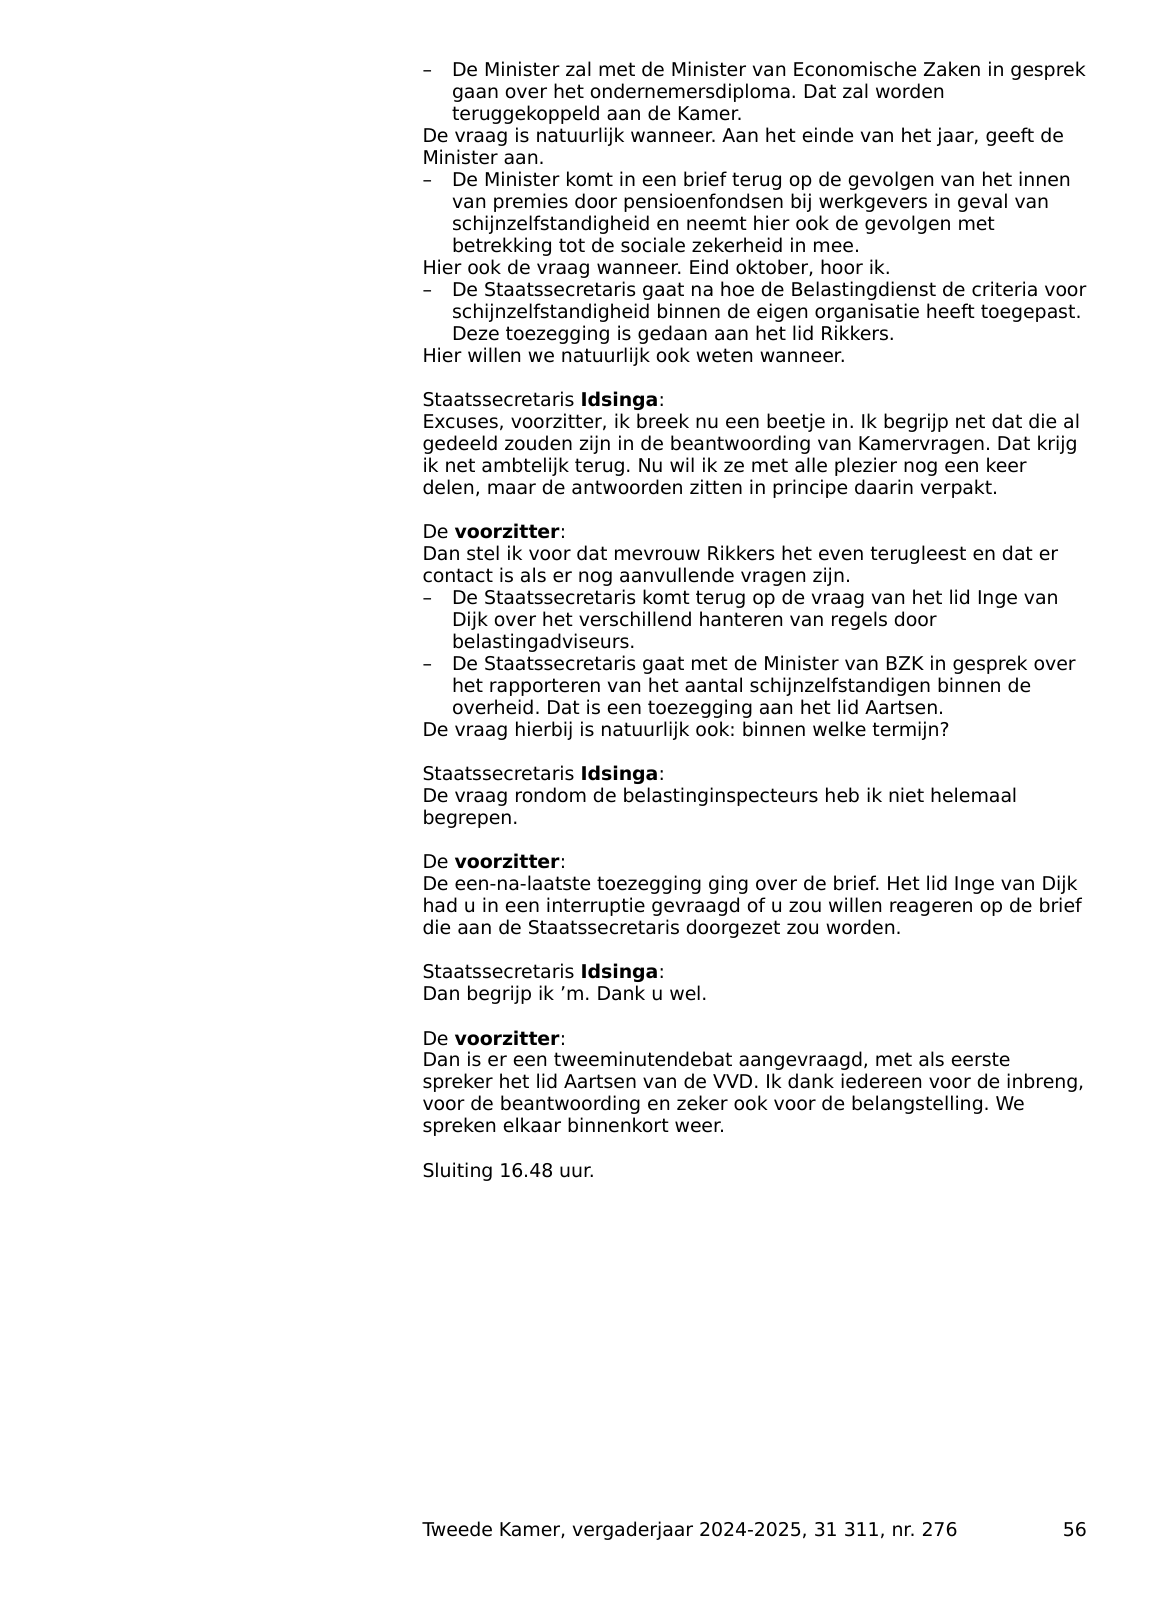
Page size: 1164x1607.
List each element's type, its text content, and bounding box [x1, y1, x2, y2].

text Dan begrijp ik ’m. Dank u wel. [422, 983, 1087, 1005]
text Dan stel ik voor dat mevrouw Rikkers het even terugleest en dat er contact is als er nog aanvullende vragen zijn. [422, 543, 1087, 587]
text Hier willen we natuurlijk ook weten wanneer. [422, 345, 1087, 367]
text Sluiting 16.48 uur. [422, 1159, 1087, 1181]
text Staatssecretaris Idsinga: [422, 389, 1087, 411]
text – De Minister komt in een brief terug op de gevolgen van het innen van premies door pensioenfondsen bij werkgevers in geval van schijnzelfstandigheid en neemt hier ook de gevolgen met betrekking tot de sociale zekerheid in mee. [422, 169, 1087, 257]
text Dan is er een tweeminutendebat aangevraagd, met als eerste spreker het lid Aartsen van de VVD. Ik dank iedereen voor de inbreng, voor de beantwoording en zeker ook voor de belangstelling. We spreken elkaar binnenkort weer. [422, 1049, 1087, 1137]
text De vraag rondom de belastinginspecteurs heb ik niet helemaal begrepen. [422, 785, 1087, 829]
text – De Staatssecretaris gaat na hoe de Belastingdienst de criteria voor schijnzelfstandigheid binnen de eigen organisatie heeft toegepast. Deze toezegging is gedaan aan het lid Rikkers. [422, 279, 1087, 345]
text De een-na-laatste toezegging ging over de brief. Het lid Inge van Dijk had u in een interruptie gevraagd of u zou willen reageren op de brief die aan de Staatssecretaris doorgezet zou worden. [422, 873, 1087, 939]
text – De Minister zal met de Minister van Economische Zaken in gesprek gaan over het ondernemersdiploma. Dat zal worden teruggekoppeld aan de Kamer. [422, 59, 1087, 125]
text De voorzitter: [422, 851, 1087, 873]
text Excuses, voorzitter, ik breek nu een beetje in. Ik begrijp net dat die al gedeeld zouden zijn in de beantwoording van Kamervragen. Dat krijg ik net ambtelijk terug. Nu wil ik ze met alle plezier nog een keer delen, maar de antwoorden zitten in principe daarin verpakt. [422, 411, 1087, 499]
text Staatssecretaris Idsinga: [422, 763, 1087, 785]
text De vraag hierbij is natuurlijk ook: binnen welke termijn? [422, 719, 1087, 741]
text De voorzitter: [422, 521, 1087, 543]
text – De Staatssecretaris komt terug op de vraag van het lid Inge van Dijk over het verschillend hanteren van regels door belastingadviseurs. [422, 587, 1087, 653]
text De vraag is natuurlijk wanneer. Aan het einde van het jaar, geeft de Minister aan. [422, 125, 1087, 169]
text – De Staatssecretaris gaat met de Minister van BZK in gesprek over het rapporteren van het aantal schijnzelfstandigen binnen de overheid. Dat is een toezegging aan het lid Aartsen. [422, 653, 1087, 719]
text Staatssecretaris Idsinga: [422, 961, 1087, 983]
text De voorzitter: [422, 1027, 1087, 1049]
text Hier ook de vraag wanneer. Eind oktober, hoor ik. [422, 257, 1087, 279]
